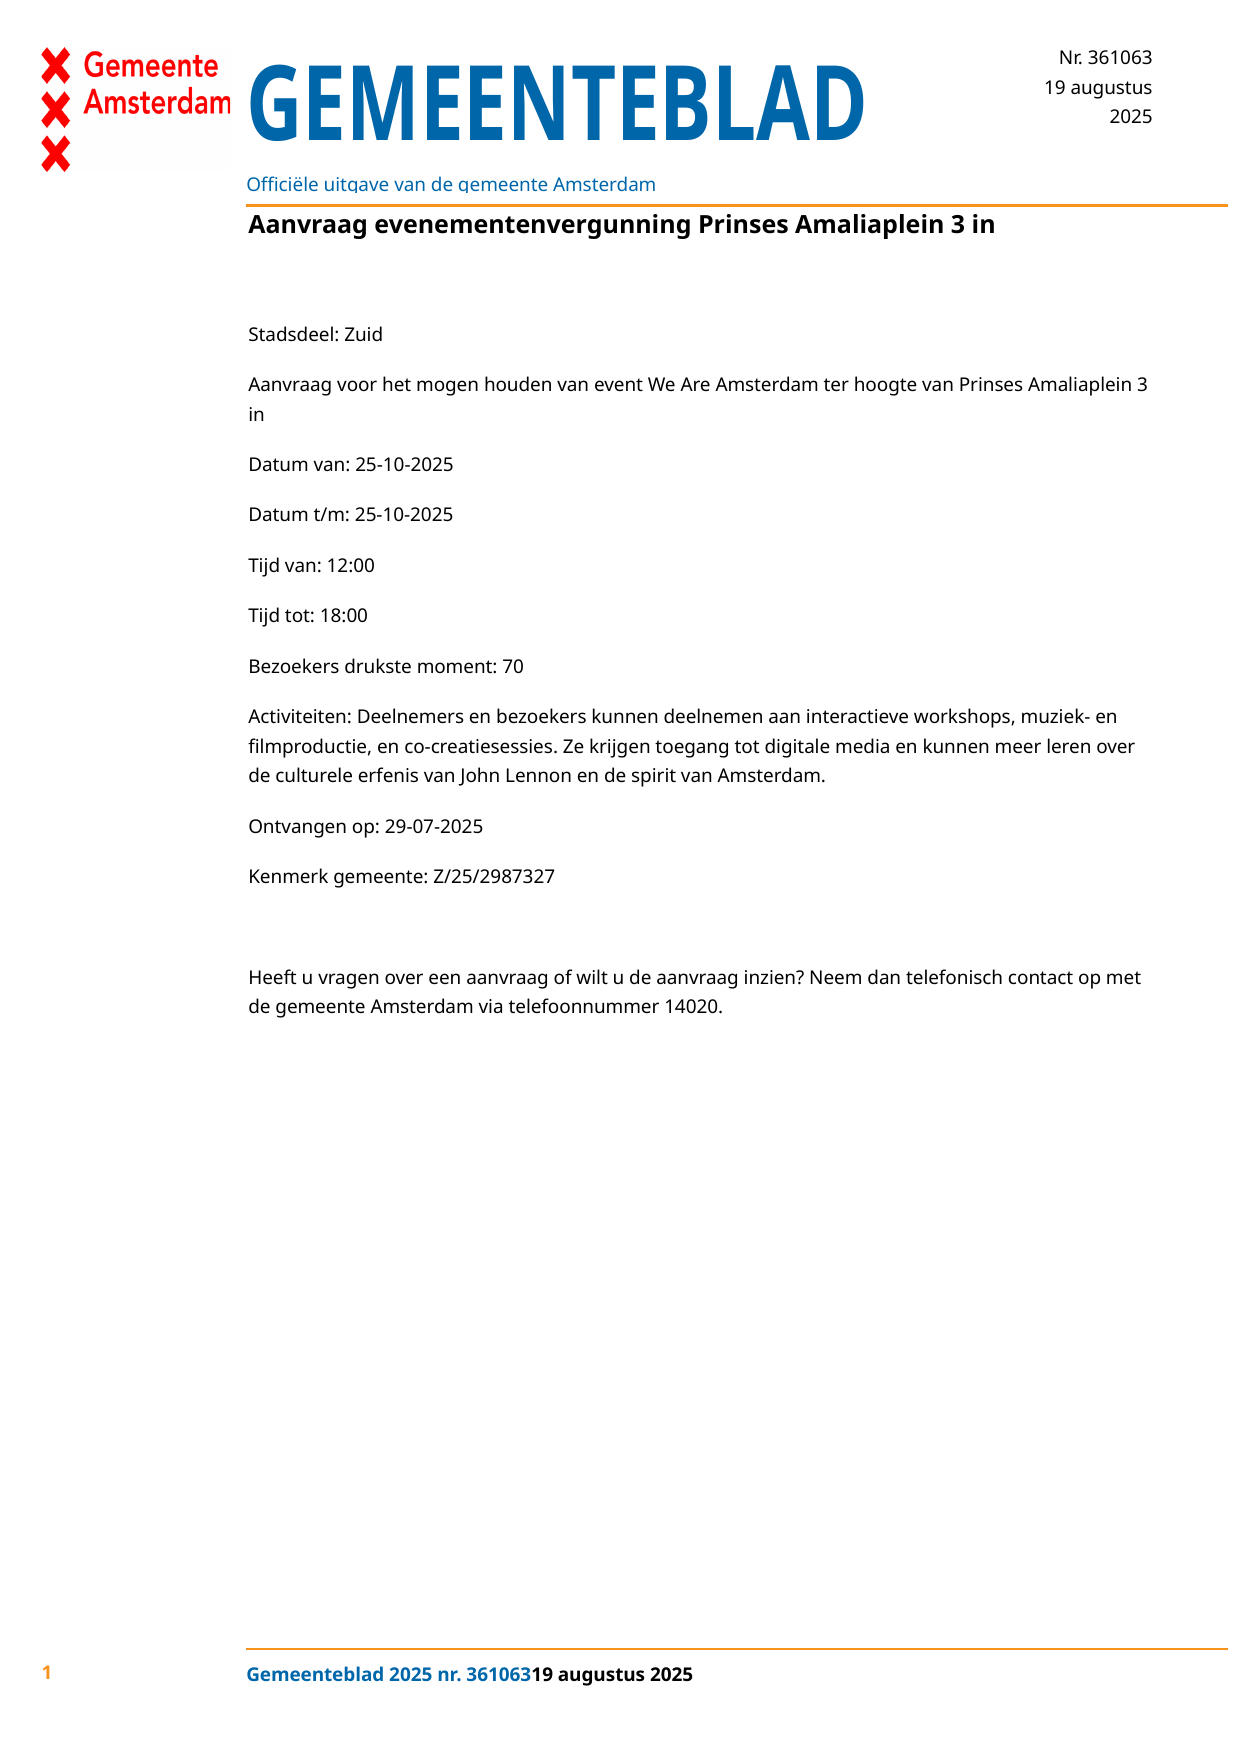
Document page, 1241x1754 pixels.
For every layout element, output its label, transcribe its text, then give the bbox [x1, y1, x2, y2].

text Bezoekers drukste moment: 70 [248, 653, 1152, 678]
text Datum t/m: 25-10-2025 [248, 502, 1152, 527]
text Tijd van: 12:00 [248, 552, 1152, 578]
text Aanvraag voor het mogen houden van event We Are Amsterdam ter hoogte van Prinses Amaliaplein 3 in [248, 371, 1152, 426]
text Tijd tot: 18:00 [248, 602, 1152, 628]
text Aanvraag evenementenvergunning Prinses Amaliaplein 3 in [248, 207, 1152, 241]
text Activiteiten: Deelnemers en bezoekers kunnen deelnemen aan interactieve workshops, muziek- en filmproductie, en co-creatiesessies. Ze krijgen toegang tot digitale media en kunnen meer leren over de culturele erfenis van John Lennon en de spirit van Amsterdam. [248, 703, 1152, 788]
text Kenmerk gemeente: Z/25/2987327 [248, 863, 1152, 889]
text Stadsdeel: Zuid [248, 321, 1152, 346]
text Heeft u vragen over een aanvraag of wilt u de aanvraag inzien? Neem dan telefonisch contact op met de gemeente Amsterdam via telefoonnummer 14020. [248, 964, 1152, 1019]
text Datum van: 25-10-2025 [248, 451, 1152, 477]
text Ontvangen op: 29-07-2025 [248, 813, 1152, 838]
picture [41, 47, 231, 172]
